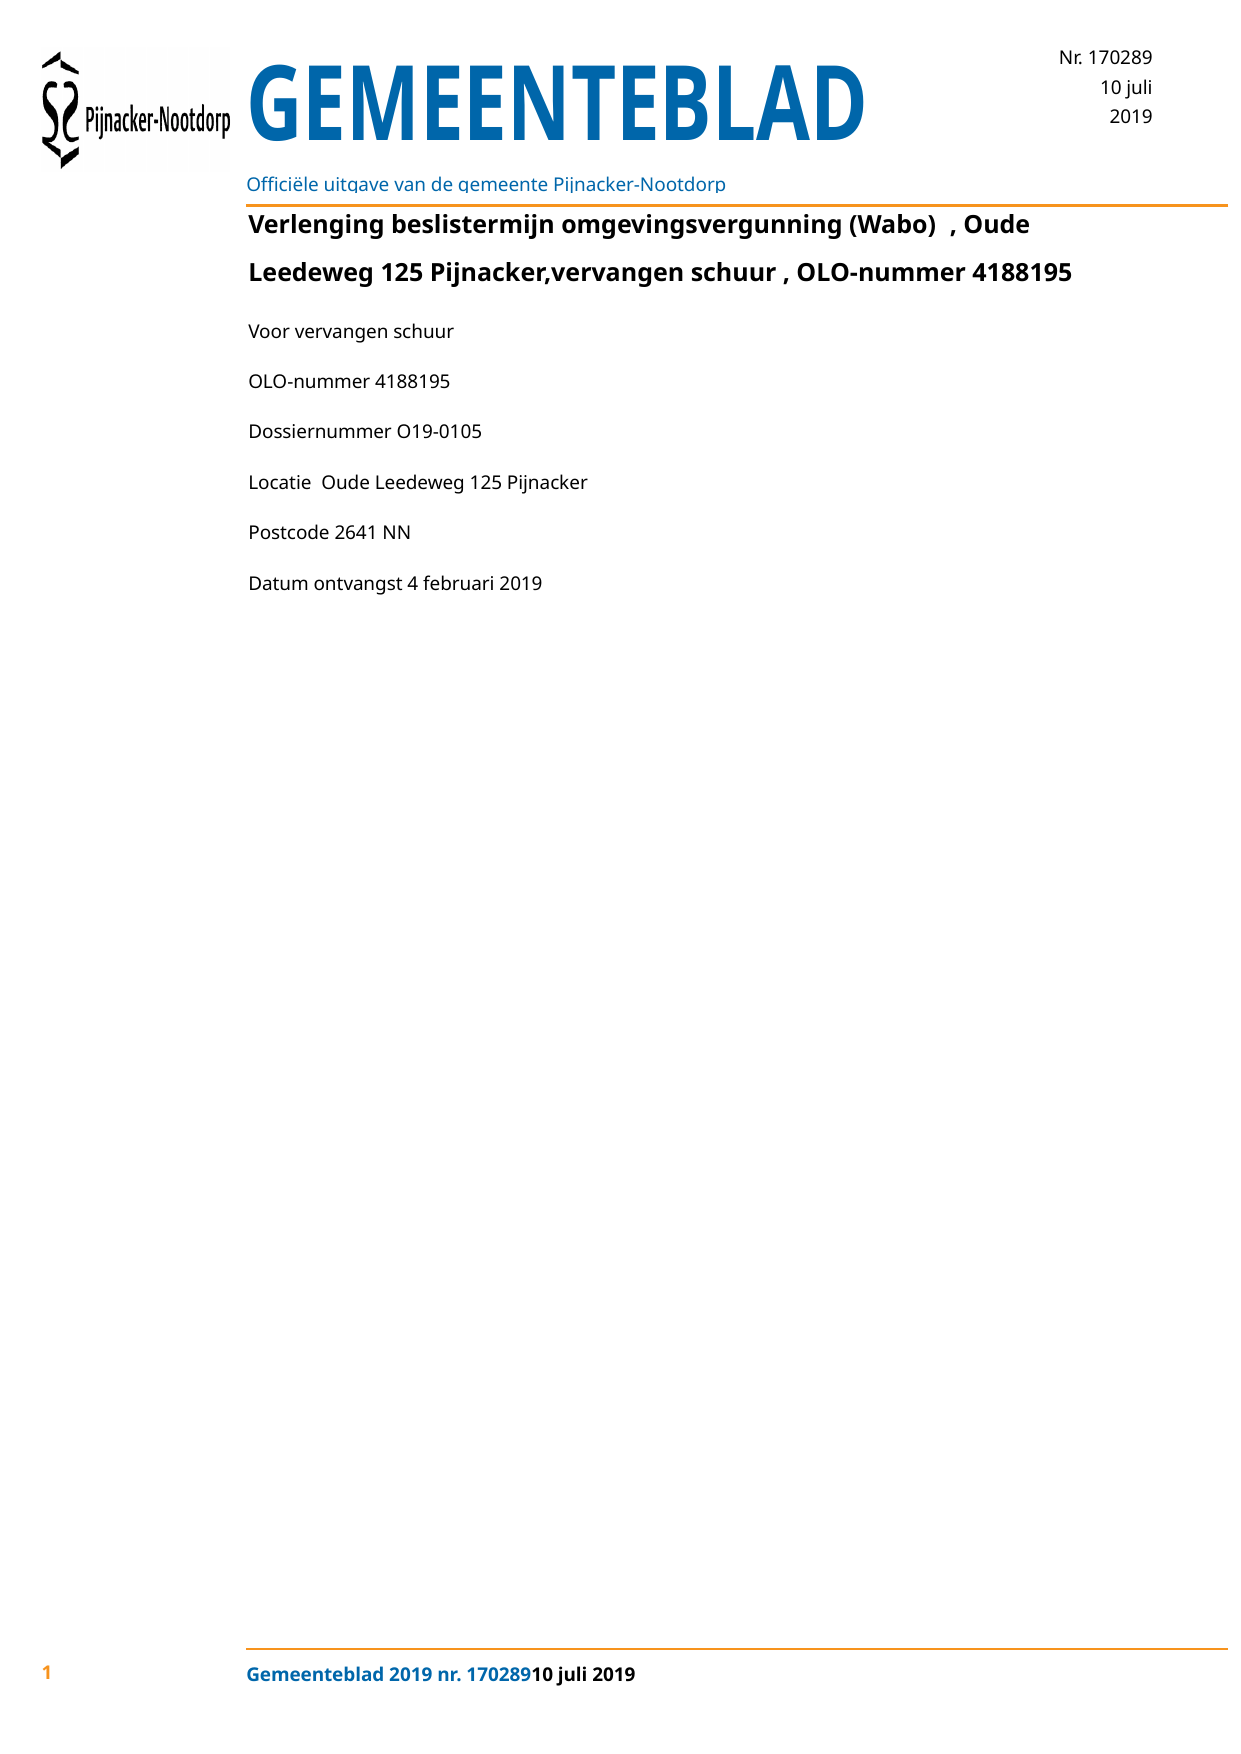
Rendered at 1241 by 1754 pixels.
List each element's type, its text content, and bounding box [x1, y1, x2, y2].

text Verlenging beslistermijn omgevingsvergunning (Wabo) , Oude Leedeweg 125 Pijnacker,vervangen schuur , OLO-nummer 4188195 [248, 207, 1152, 288]
picture [41, 47, 231, 172]
text Dossiernummer O19-0105 [248, 419, 1152, 444]
text Locatie Oude Leedeweg 125 Pijnacker [248, 469, 1152, 495]
text Postcode 2641 NN [248, 519, 1152, 545]
text Voor vervangen schuur [248, 318, 1152, 344]
text OLO-nummer 4188195 [248, 368, 1152, 394]
text Datum ontvangst 4 februari 2019 [248, 570, 1152, 596]
